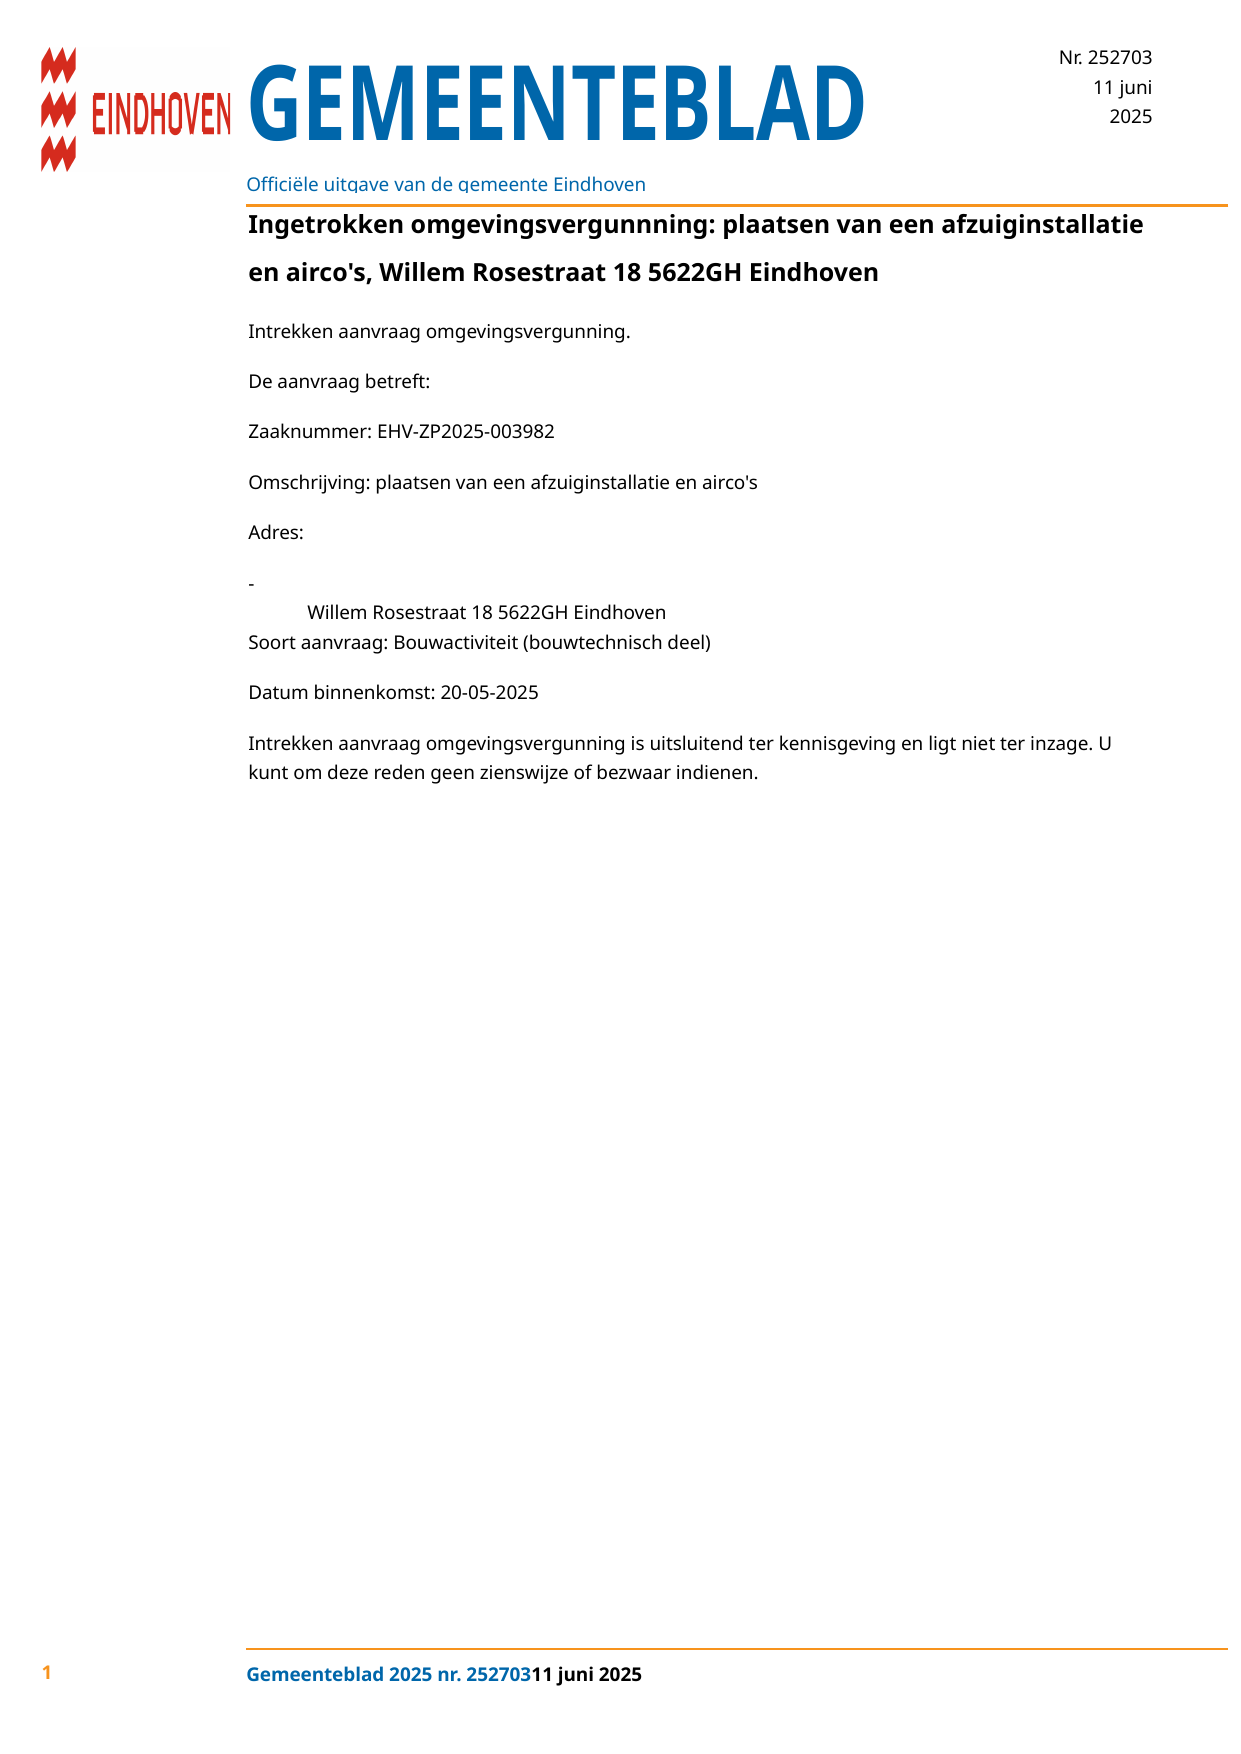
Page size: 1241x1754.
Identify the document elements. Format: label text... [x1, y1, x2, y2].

text Adres: [248, 519, 1152, 545]
picture [41, 47, 231, 172]
text Soort aanvraag: Bouwactiviteit (bouwtechnisch deel) [248, 629, 1152, 655]
text Intrekken aanvraag omgevingsvergunning. [248, 318, 1152, 344]
text De aanvraag betreft: [248, 368, 1152, 394]
list Willem Rosestraat 18 5622GH Eindhoven [248, 599, 1152, 625]
text Intrekken aanvraag omgevingsvergunning is uitsluitend ter kennisgeving en ligt niet ter inzage. U kunt om deze reden geen zienswijze of bezwaar indienen. [248, 730, 1152, 785]
text Omschrijving: plaatsen van een afzuiginstallatie en airco's [248, 469, 1152, 495]
text Ingetrokken omgevingsvergunnning: plaatsen van een afzuiginstallatie en airco's, Willem Rosestraat 18 5622GH Eindhoven [248, 207, 1152, 288]
text Zaaknummer: EHV-ZP2025-003982 [248, 419, 1152, 444]
text Datum binnenkomst: 20-05-2025 [248, 679, 1152, 705]
